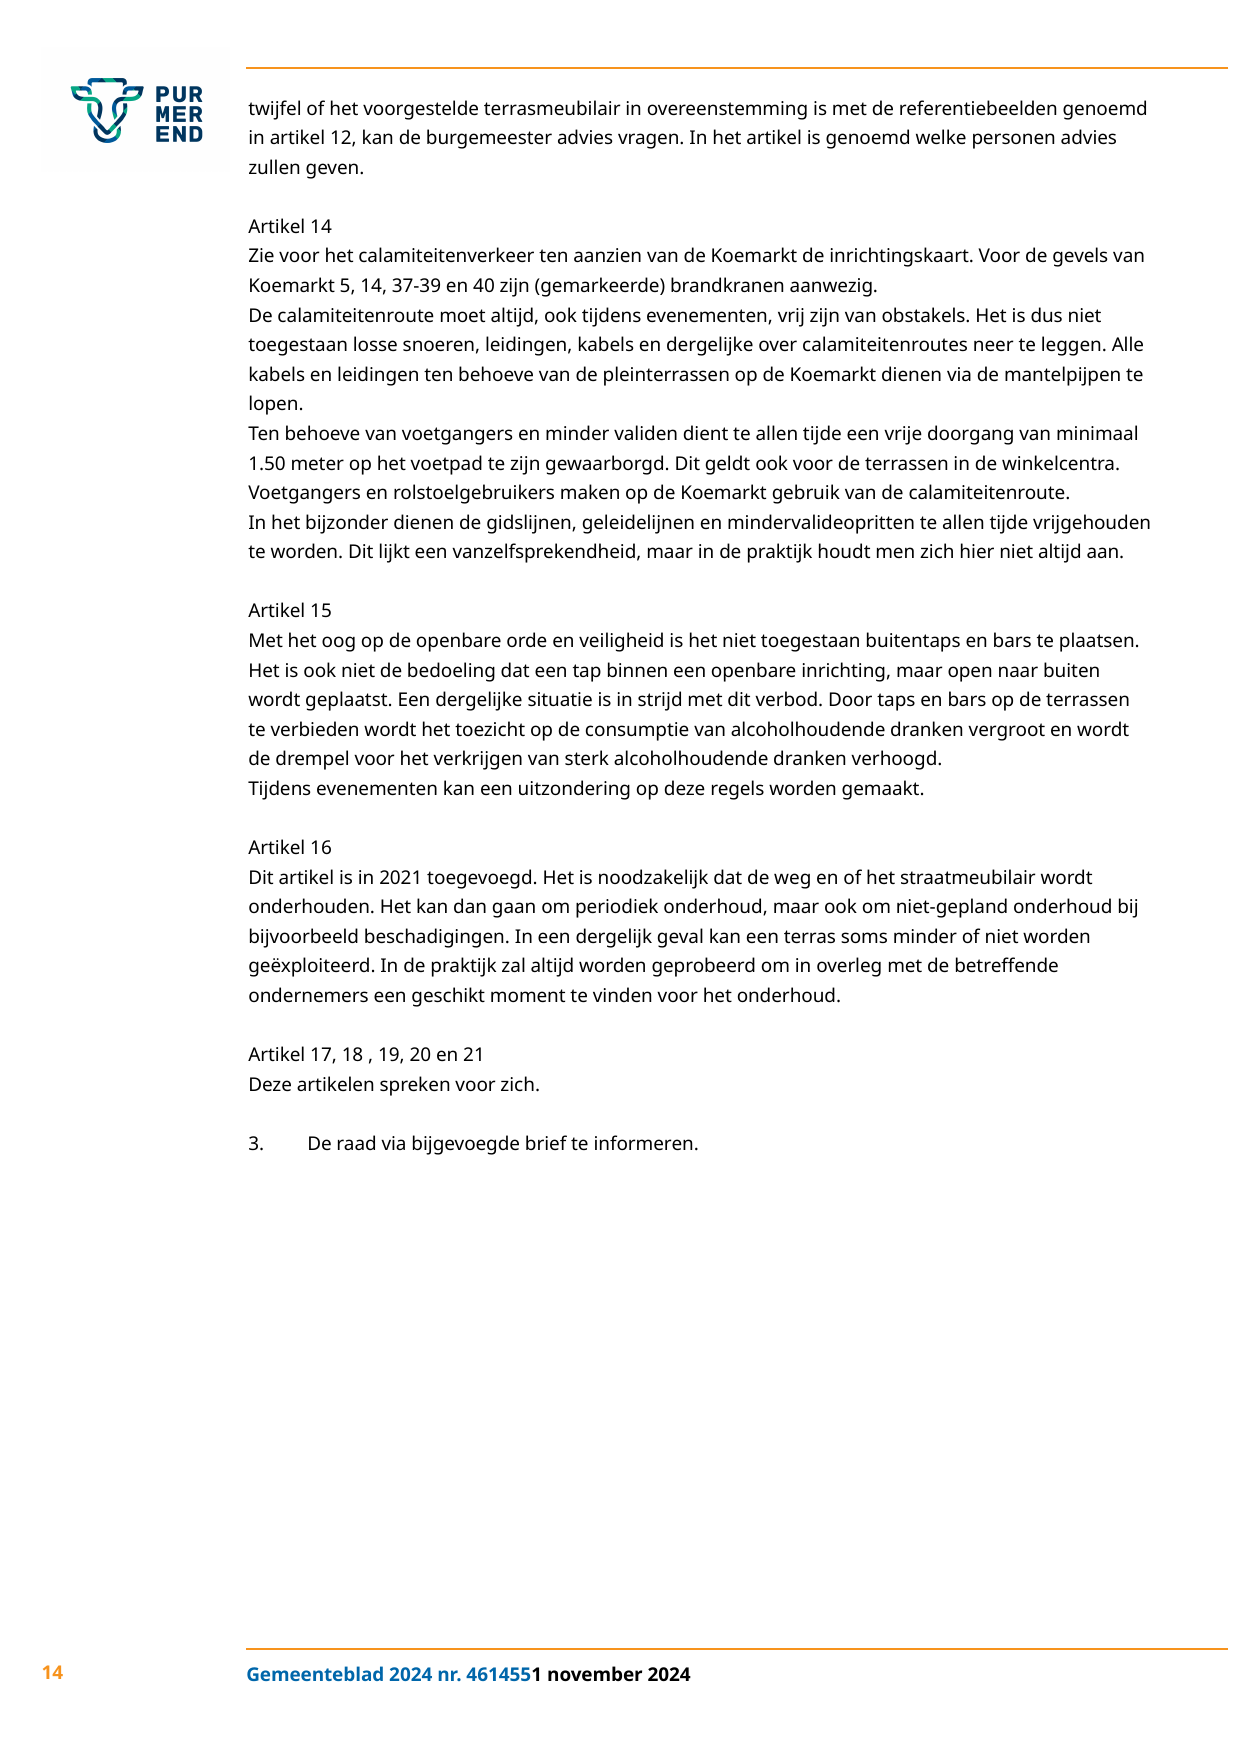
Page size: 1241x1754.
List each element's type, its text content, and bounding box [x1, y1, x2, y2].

text Deze artikelen spreken voor zich. [248, 1071, 1152, 1097]
text De calamiteitenroute moet altijd, ook tijdens evenementen, vrij zijn van obstakels. Het is dus niet toegestaan losse snoeren, leidingen, kabels en dergelijke over calamiteitenroutes neer te leggen. Alle kabels en leidingen ten behoeve van de pleinterrassen op de Koemarkt dienen via de mantelpijpen te lopen. [248, 302, 1152, 416]
text Ten behoeve van voetgangers en minder validen dient te allen tijde een vrije doorgang van minimaal 1.50 meter op het voetpad te zijn gewaarborgd. Dit geldt ook voor de terrassen in de winkelcentra. Voetgangers en rolstoelgebruikers maken op de Koemarkt gebruik van de calamiteitenroute. [248, 420, 1152, 505]
text Artikel 15 [248, 598, 1152, 623]
picture [41, 47, 231, 172]
text Dit artikel is in 2021 toegevoegd. Het is noodzakelijk dat de weg en of het straatmeubilair wordt onderhouden. Het kan dan gaan om periodiek onderhoud, maar ook om niet-gepland onderhoud bij bijvoorbeeld beschadigingen. In een dergelijk geval kan een terras soms minder of niet worden geëxploiteerd. In de praktijk zal altijd worden geprobeerd om in overleg met de betreffende ondernemers een geschikt moment te vinden voor het onderhoud. [248, 864, 1152, 1008]
text twijfel of het voorgestelde terrasmeubilair in overeenstemming is met de referentiebeelden genoemd in artikel 12, kan de burgemeester advies vragen. In het artikel is genoemd welke personen advies zullen geven. [248, 95, 1152, 180]
text Zie voor het calamiteitenverkeer ten aanzien van de Koemarkt de inrichtingskaart. Voor de gevels van Koemarkt 5, 14, 37-39 en 40 zijn (gemarkeerde) brandkranen aanwezig. [248, 243, 1152, 298]
text Tijdens evenementen kan een uitzondering op deze regels worden gemaakt. [248, 775, 1152, 801]
text Artikel 17, 18 , 19, 20 en 21 [248, 1041, 1152, 1067]
text In het bijzonder dienen de gidslijnen, geleidelijnen en mindervalideopritten te allen tijde vrijgehouden te worden. Dit lijkt een vanzelfsprekendheid, maar in de praktijk houdt men zich hier niet altijd aan. [248, 509, 1152, 564]
text Artikel 14 [248, 213, 1152, 239]
list De raad via bijgevoegde brief te informeren. [248, 1130, 1152, 1156]
text Met het oog op de openbare orde en veiligheid is het niet toegestaan buitentaps en bars te plaatsen. Het is ook niet de bedoeling dat een tap binnen een openbare inrichting, maar open naar buiten wordt geplaatst. Een dergelijke situatie is in strijd met dit verbod. Door taps en bars op de terrassen te verbieden wordt het toezicht op de consumptie van alcoholhoudende dranken vergroot en wordt de drempel voor het verkrijgen van sterk alcoholhoudende dranken verhoogd. [248, 627, 1152, 771]
text Artikel 16 [248, 834, 1152, 860]
